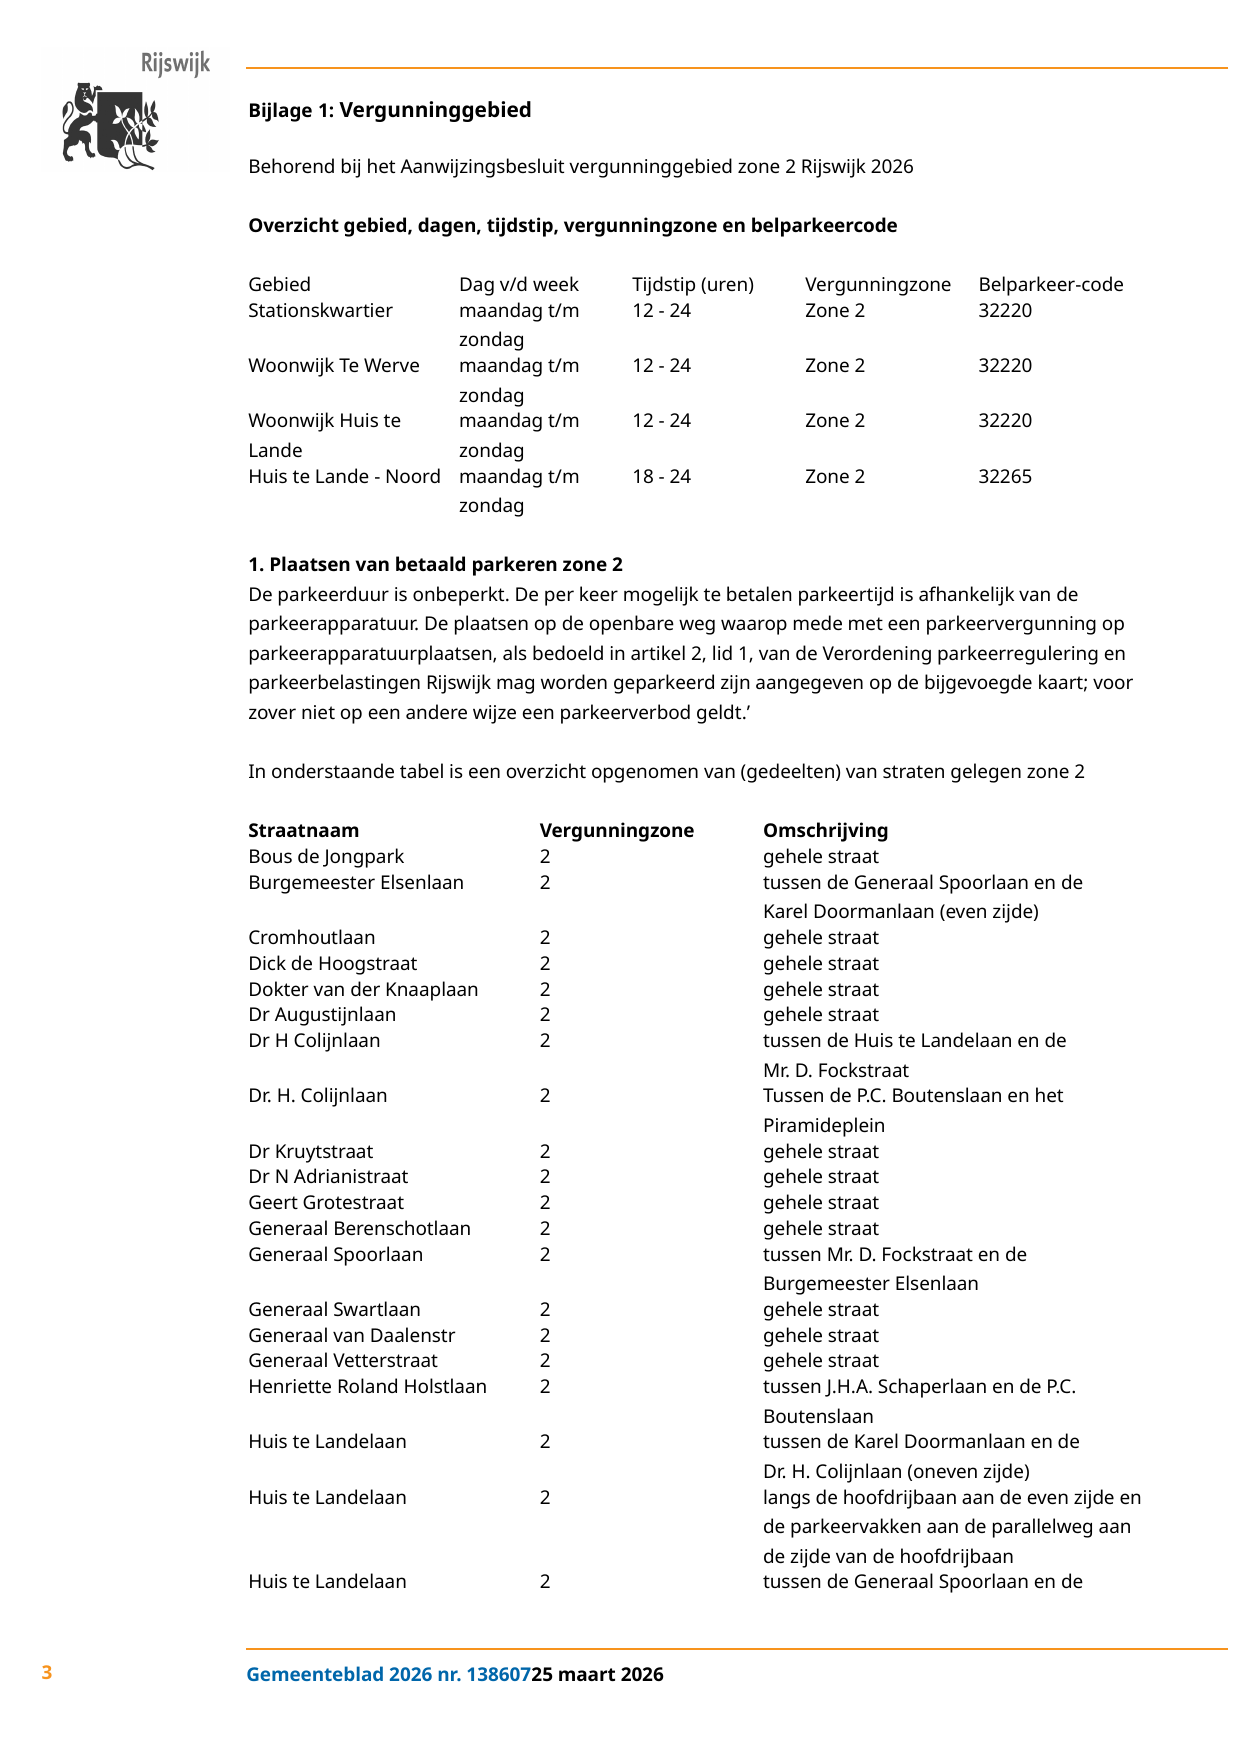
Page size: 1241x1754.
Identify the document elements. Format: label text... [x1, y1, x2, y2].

table_cell Huis te Landelaan [248, 1484, 539, 1569]
table_cell 2 [540, 1484, 763, 1569]
text Bijlage 1: Vergunninggebied [248, 95, 1152, 123]
table_cell 32220 [978, 353, 1152, 408]
table_cell gehele straat [763, 843, 1152, 869]
table_cell Dr. H. Colijnlaan [248, 1083, 539, 1138]
table_cell 2 [540, 1322, 763, 1347]
table_cell Generaal Berenschotlaan [248, 1215, 539, 1241]
table_cell gehele straat [763, 1215, 1152, 1241]
table_cell Geert Grotestraat [248, 1189, 539, 1215]
table_cell Dr Kruytstraat [248, 1138, 539, 1163]
table_cell 2 [540, 1164, 763, 1189]
table_cell Dokter van der Knaaplaan [248, 976, 539, 1001]
table_cell 2 [540, 950, 763, 976]
table_header Straatnaam [248, 818, 539, 843]
table_cell Huis te Landelaan [248, 1569, 539, 1594]
table_cell maandag t/m zondag [459, 408, 632, 463]
table_cell 2 [540, 869, 763, 924]
table_cell Huis te Lande - Noord [248, 463, 459, 518]
table_cell tussen de Generaal Spoorlaan en de Karel Doormanlaan (even zijde) [763, 869, 1152, 924]
table_cell 2 [540, 1429, 763, 1484]
table_cell 2 [540, 1348, 763, 1373]
table_header Dag v/d week [459, 271, 632, 297]
table_cell 2 [540, 1569, 763, 1594]
table_cell Bous de Jongpark [248, 843, 539, 869]
table_header Tijdstip (uren) [632, 271, 805, 297]
table_cell Dr Augustijnlaan [248, 1001, 539, 1027]
table_cell Woonwijk Te Werve [248, 353, 459, 408]
table_cell gehele straat [763, 1164, 1152, 1189]
table_cell tussen de Karel Doormanlaan en de Dr. H. Colijnlaan (oneven zijde) [763, 1429, 1152, 1484]
table_cell gehele straat [763, 924, 1152, 950]
table_cell gehele straat [763, 950, 1152, 976]
table_cell 32265 [978, 463, 1152, 518]
table_cell Zone 2 [805, 408, 978, 463]
table_cell 2 [540, 924, 763, 950]
table_cell 2 [540, 1001, 763, 1027]
table_cell Generaal Vetterstraat [248, 1348, 539, 1373]
text Overzicht gebied, dagen, tijdstip, vergunningzone en belparkeercode [248, 212, 1152, 238]
table_header Gebied [248, 271, 459, 297]
table_cell Huis te Landelaan [248, 1429, 539, 1484]
table_cell maandag t/m zondag [459, 463, 632, 518]
table_cell 18 - 24 [632, 463, 805, 518]
table_cell Burgemeester Elsenlaan [248, 869, 539, 924]
text 1. Plaatsen van betaald parkeren zone 2 [248, 551, 1152, 577]
table_cell 12 - 24 [632, 297, 805, 352]
table_cell gehele straat [763, 1322, 1152, 1347]
table_cell tussen J.H.A. Schaperlaan en de P.C. Boutenslaan [763, 1373, 1152, 1428]
table_cell Henriette Roland Holstlaan [248, 1373, 539, 1428]
table_cell Dick de Hoogstraat [248, 950, 539, 976]
table_cell tussen Mr. D. Fockstraat en de Burgemeester Elsenlaan [763, 1241, 1152, 1296]
table_cell Tussen de P.C. Boutenslaan en het Piramideplein [763, 1083, 1152, 1138]
table_cell Zone 2 [805, 463, 978, 518]
table_cell langs de hoofdrijbaan aan de even zijde en de parkeervakken aan de parallelweg aan de zijde van de hoofdrijbaan [763, 1484, 1152, 1569]
table_cell 2 [540, 976, 763, 1001]
table_cell 2 [540, 1027, 763, 1082]
table_header Belparkeer-code [978, 271, 1152, 297]
table_cell Cromhoutlaan [248, 924, 539, 950]
table_cell 2 [540, 1373, 763, 1428]
table_cell Dr H Colijnlaan [248, 1027, 539, 1082]
table_cell gehele straat [763, 1138, 1152, 1163]
table_cell Generaal Spoorlaan [248, 1241, 539, 1296]
table_cell tussen de Generaal Spoorlaan en de [763, 1569, 1152, 1594]
table_header Vergunningzone [805, 271, 978, 297]
table_cell gehele straat [763, 1348, 1152, 1373]
table_cell maandag t/m zondag [459, 297, 632, 352]
table_cell Stationskwartier [248, 297, 459, 352]
table_cell Zone 2 [805, 353, 978, 408]
table_header Vergunningzone [540, 818, 763, 843]
picture [41, 47, 231, 172]
table_cell 12 - 24 [632, 408, 805, 463]
table_cell 2 [540, 1138, 763, 1163]
table_cell 2 [540, 1241, 763, 1296]
table_cell 12 - 24 [632, 353, 805, 408]
table_cell 32220 [978, 408, 1152, 463]
table_cell Dr N Adrianistraat [248, 1164, 539, 1189]
table_cell 2 [540, 1215, 763, 1241]
table_cell gehele straat [763, 1296, 1152, 1322]
table_cell Zone 2 [805, 297, 978, 352]
table_cell 2 [540, 843, 763, 869]
table_cell gehele straat [763, 1189, 1152, 1215]
text De parkeerduur is onbeperkt. De per keer mogelijk te betalen parkeertijd is afhankelijk van de parkeerapparatuur. De plaatsen op de openbare weg waarop mede met een parkeervergunning op parkeerapparatuurplaatsen, als bedoeld in artikel 2, lid 1, van de Verordening parkeerregulering en parkeerbelastingen Rijswijk mag worden geparkeerd zijn aangegeven op de bijgevoegde kaart; voor zover niet op een andere wijze een parkeerverbod geldt.’ [248, 581, 1152, 725]
table_cell Generaal Swartlaan [248, 1296, 539, 1322]
table_cell gehele straat [763, 1001, 1152, 1027]
table_cell tussen de Huis te Landelaan en de Mr. D. Fockstraat [763, 1027, 1152, 1082]
table_cell Woonwijk Huis te Lande [248, 408, 459, 463]
table_header Omschrijving [763, 818, 1152, 843]
table_cell 2 [540, 1296, 763, 1322]
text Behorend bij het Aanwijzingsbesluit vergunninggebied zone 2 Rijswijk 2026 [248, 153, 1152, 179]
text In onderstaande tabel is een overzicht opgenomen van (gedeelten) van straten gelegen zone 2 [248, 758, 1152, 784]
table_cell Generaal van Daalenstr [248, 1322, 539, 1347]
table_cell maandag t/m zondag [459, 353, 632, 408]
table_cell gehele straat [763, 976, 1152, 1001]
table_cell 32220 [978, 297, 1152, 352]
table_cell 2 [540, 1189, 763, 1215]
table_cell 2 [540, 1083, 763, 1138]
